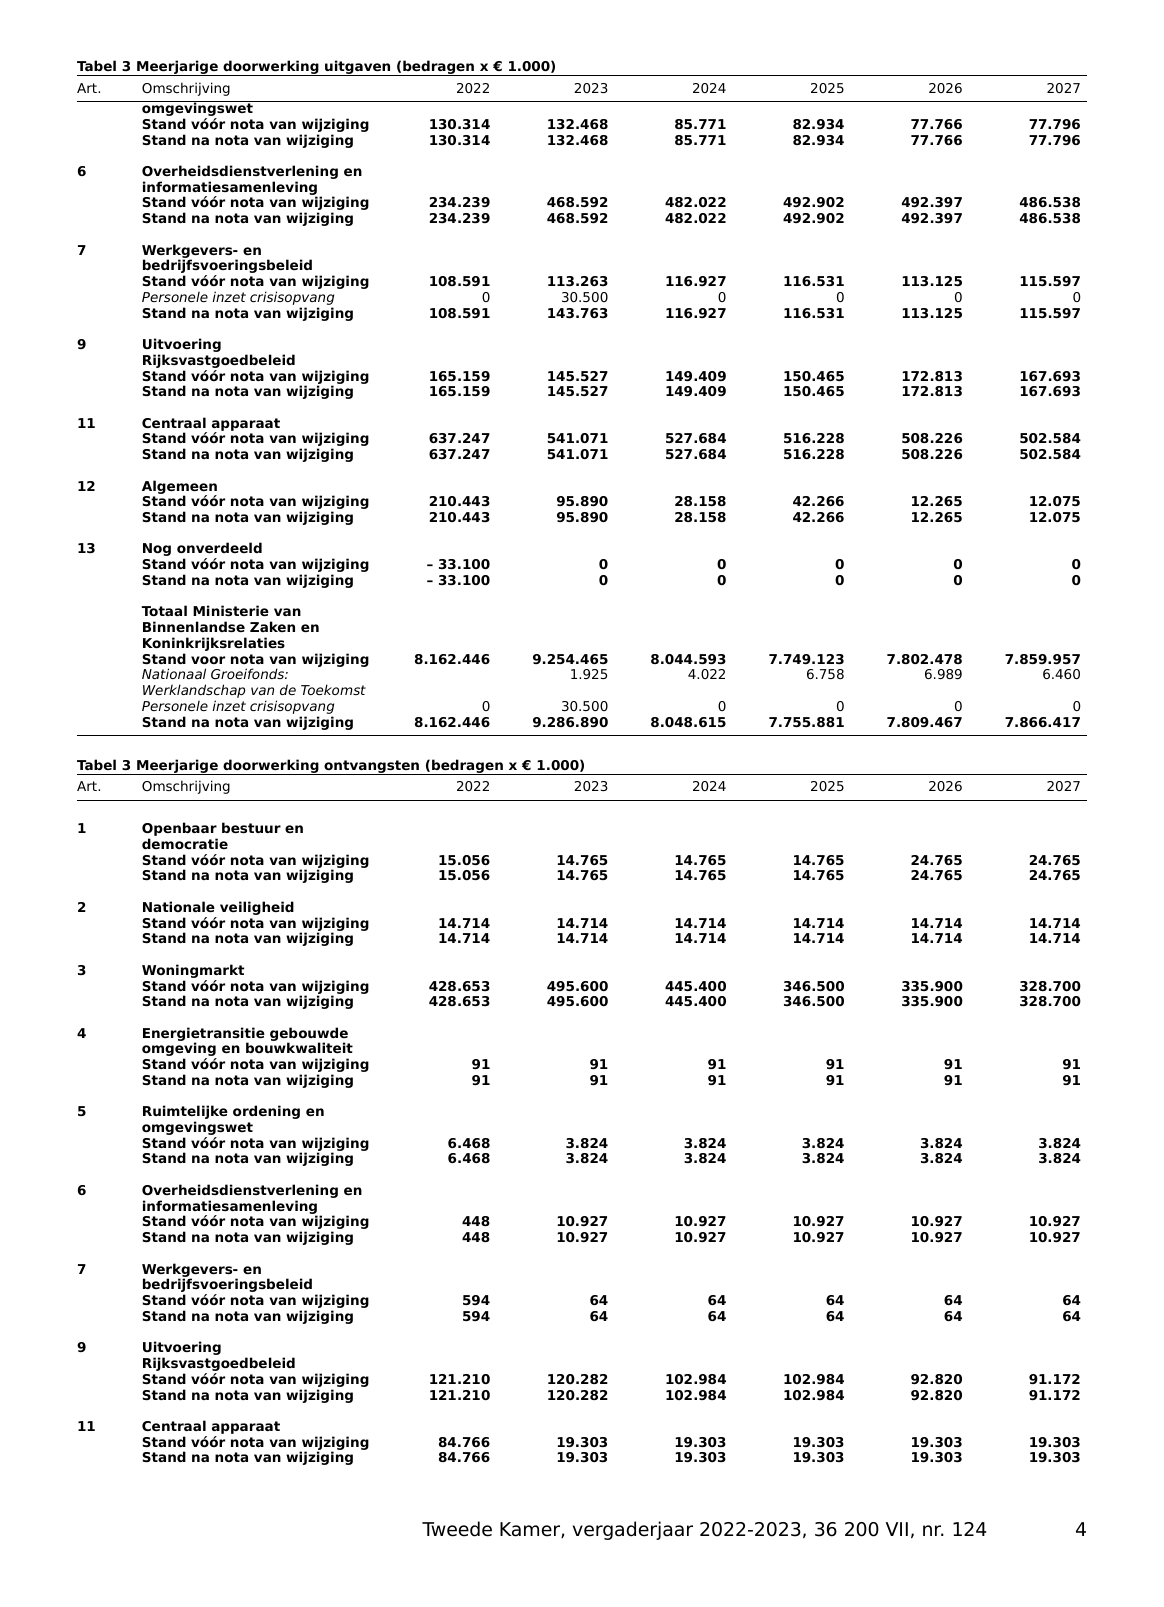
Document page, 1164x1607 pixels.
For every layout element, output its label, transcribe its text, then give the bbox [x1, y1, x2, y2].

table_cell Stand na nota van wijziging [136, 573, 378, 588]
table_cell [732, 164, 850, 195]
table_cell [732, 416, 850, 431]
table_cell [496, 541, 614, 557]
table_cell 495.600 [496, 978, 614, 994]
table_cell Algemeen [136, 479, 378, 494]
table_cell Stand na nota van wijziging [136, 133, 378, 148]
table_cell [969, 463, 1087, 478]
table_cell [969, 884, 1087, 900]
table_cell [77, 148, 136, 164]
table_cell 0 [969, 290, 1087, 305]
table_cell 102.984 [614, 1372, 732, 1387]
table_cell [496, 1340, 614, 1372]
table_cell [378, 1183, 496, 1214]
table_cell [969, 801, 1087, 821]
table_cell 492.397 [850, 195, 968, 211]
table_cell Ruimtelijke ordening en omgevingswet [136, 1104, 378, 1136]
table_cell [614, 164, 732, 195]
table_cell [496, 463, 614, 478]
table_cell [77, 651, 136, 667]
table_cell Uitvoering Rijksvastgoedbeleid [136, 337, 378, 368]
table_cell [496, 947, 614, 963]
table_cell [732, 541, 850, 557]
table_cell 113.125 [850, 305, 968, 321]
table_cell 0 [850, 573, 968, 588]
table_cell [496, 1089, 614, 1104]
table_cell 335.900 [850, 978, 968, 994]
table_cell [496, 337, 614, 368]
table_cell 210.443 [378, 510, 496, 526]
table_cell [969, 227, 1087, 242]
table_cell 19.303 [496, 1435, 614, 1450]
table_cell 9 [77, 337, 136, 368]
table_cell 6.468 [378, 1136, 496, 1151]
table_cell Totaal Ministerie van Binnenlandse Zaken en Koninkrijksrelaties [136, 604, 378, 651]
table_cell [732, 1340, 850, 1372]
table_cell [614, 1104, 732, 1136]
table_cell 7.809.467 [850, 714, 968, 735]
table_cell 91 [969, 1073, 1087, 1088]
table_cell 85.771 [614, 133, 732, 148]
table_cell 64 [850, 1293, 968, 1309]
table_cell [496, 821, 614, 852]
table_cell 91.172 [969, 1387, 1087, 1403]
table_cell 9 [77, 1340, 136, 1372]
table_cell [77, 463, 136, 478]
table_cell 24.765 [969, 853, 1087, 868]
table_cell [136, 801, 378, 821]
table_cell [732, 526, 850, 541]
table_cell [732, 1089, 850, 1104]
table_cell 82.934 [732, 117, 850, 132]
table_cell [378, 463, 496, 478]
table_cell [136, 1089, 378, 1104]
table_cell 541.071 [496, 447, 614, 463]
table_cell [496, 1104, 614, 1136]
table_cell 14.714 [732, 931, 850, 947]
table_cell 2025 [732, 76, 850, 101]
table_cell Stand vóór nota van wijziging [136, 1435, 378, 1450]
table_cell 3.824 [969, 1136, 1087, 1151]
table_cell 508.226 [850, 431, 968, 447]
table_cell 527.684 [614, 431, 732, 447]
table_cell 64 [969, 1293, 1087, 1309]
table_cell [77, 573, 136, 588]
table_cell [614, 884, 732, 900]
table_cell Stand na nota van wijziging [136, 868, 378, 884]
table_cell 0 [969, 573, 1087, 588]
table_cell [969, 148, 1087, 164]
table_cell [614, 526, 732, 541]
table_cell 1 [77, 821, 136, 852]
table_cell Stand vóór nota van wijziging [136, 557, 378, 573]
table_cell Stand vóór nota van wijziging [136, 1057, 378, 1073]
table_cell [496, 1324, 614, 1340]
table_cell 2022 [378, 76, 496, 101]
table_cell 346.500 [732, 978, 850, 994]
table_cell 516.228 [732, 447, 850, 463]
table_cell Stand vóór nota van wijziging [136, 1293, 378, 1309]
table_cell 4 [77, 1026, 136, 1057]
table_cell 91 [378, 1057, 496, 1073]
table_cell Stand na nota van wijziging [136, 1073, 378, 1088]
table_cell [378, 1403, 496, 1419]
table_cell [378, 801, 496, 821]
table_header Tabel 3 Meerjarige doorwerking uitgaven (bedragen x € 1.000) [77, 59, 1087, 75]
table_cell [496, 1419, 614, 1434]
table_cell 10.927 [614, 1214, 732, 1230]
table_cell 7.866.417 [969, 714, 1087, 735]
table_cell [378, 1324, 496, 1340]
table_cell [614, 963, 732, 978]
table_cell [850, 900, 968, 915]
table_cell [378, 604, 496, 651]
table_cell [77, 1387, 136, 1403]
table_cell [77, 1450, 136, 1466]
table_cell 115.597 [969, 305, 1087, 321]
table_cell [496, 102, 614, 117]
table_cell 3.824 [614, 1151, 732, 1167]
table_cell [850, 102, 968, 117]
table_cell [969, 1324, 1087, 1340]
table_cell [77, 510, 136, 526]
table_cell 91 [732, 1073, 850, 1088]
table_cell [77, 305, 136, 321]
table_cell [850, 227, 968, 242]
table_cell 3.824 [732, 1151, 850, 1167]
table_cell 19.303 [850, 1435, 968, 1450]
table_cell Stand na nota van wijziging [136, 1450, 378, 1466]
table_cell 0 [614, 699, 732, 714]
table_cell 10.927 [496, 1214, 614, 1230]
table_cell [496, 801, 614, 821]
table_cell [732, 801, 850, 821]
table_cell [77, 290, 136, 305]
table_cell 14.714 [614, 915, 732, 931]
table_cell 19.303 [732, 1435, 850, 1450]
table_cell [136, 1246, 378, 1261]
table_cell [378, 667, 496, 699]
table_cell [496, 164, 614, 195]
table_cell [77, 1010, 136, 1026]
table_cell Stand vóór nota van wijziging [136, 915, 378, 931]
table_cell 14.714 [378, 931, 496, 947]
table_cell [496, 227, 614, 242]
table_cell 2027 [969, 76, 1087, 101]
table_cell 492.902 [732, 195, 850, 211]
table_cell [969, 821, 1087, 852]
table_cell [614, 1089, 732, 1104]
table_cell 14.714 [732, 915, 850, 931]
table_cell [77, 1324, 136, 1340]
table_cell Stand na nota van wijziging [136, 1230, 378, 1246]
table_cell Omschrijving [136, 775, 378, 799]
table_cell [77, 1057, 136, 1073]
table_cell [136, 1403, 378, 1419]
table_cell 1.925 [496, 667, 614, 699]
table_cell 6 [77, 164, 136, 195]
table_cell [136, 463, 378, 478]
table_cell 0 [496, 573, 614, 588]
table_cell [77, 853, 136, 868]
table_cell Nog onverdeeld [136, 541, 378, 557]
table_cell [969, 963, 1087, 978]
table_cell 4.022 [614, 667, 732, 699]
table_cell 0 [969, 557, 1087, 573]
table_cell 13 [77, 541, 136, 557]
table_cell 14.765 [732, 853, 850, 868]
table_cell [378, 102, 496, 117]
table_cell [732, 589, 850, 604]
table_cell 12.075 [969, 510, 1087, 526]
table_cell 12.265 [850, 510, 968, 526]
table_cell [77, 1089, 136, 1104]
table_cell Omschrijving [136, 76, 378, 101]
table_cell Art. [77, 76, 136, 101]
table_cell Overheidsdienstverlening en informatiesamenleving [136, 164, 378, 195]
table_cell 14.765 [614, 853, 732, 868]
table_cell 6 [77, 1183, 136, 1214]
table_cell 2027 [969, 775, 1087, 799]
table_cell 91.172 [969, 1372, 1087, 1387]
table_cell [614, 1167, 732, 1183]
table_cell 14.714 [614, 931, 732, 947]
table_cell [77, 714, 136, 735]
table_cell 12 [77, 479, 136, 494]
table_cell [496, 416, 614, 431]
table_cell [850, 321, 968, 337]
table_cell [614, 479, 732, 494]
table_cell [378, 589, 496, 604]
table_cell [496, 526, 614, 541]
table_cell 468.592 [496, 211, 614, 227]
table_cell 102.984 [732, 1387, 850, 1403]
table_cell 0 [378, 699, 496, 714]
table_cell [496, 1167, 614, 1183]
table_cell 445.400 [614, 978, 732, 994]
table_cell 172.813 [850, 384, 968, 400]
table_cell 2026 [850, 775, 968, 799]
table_cell [732, 337, 850, 368]
table_cell 335.900 [850, 994, 968, 1010]
table_cell 234.239 [378, 211, 496, 227]
table_cell [614, 589, 732, 604]
table_cell 64 [614, 1309, 732, 1324]
table_cell 15.056 [378, 868, 496, 884]
table_cell 2023 [496, 775, 614, 799]
table_cell [378, 526, 496, 541]
table_cell [378, 963, 496, 978]
table_cell [969, 1167, 1087, 1183]
table_cell [732, 1026, 850, 1057]
table_cell Stand vóór nota van wijziging [136, 978, 378, 994]
table_cell 3.824 [969, 1151, 1087, 1167]
table_cell [732, 1324, 850, 1340]
table_cell 130.314 [378, 133, 496, 148]
table_cell 64 [850, 1309, 968, 1324]
table_cell 7.802.478 [850, 651, 968, 667]
table_cell [77, 431, 136, 447]
table_cell [732, 821, 850, 852]
table_cell 8.044.593 [614, 651, 732, 667]
table_cell 2 [77, 900, 136, 915]
table_cell [136, 947, 378, 963]
table_cell 42.266 [732, 494, 850, 510]
table_cell 0 [378, 290, 496, 305]
table_cell 8.162.446 [378, 651, 496, 667]
table_cell 10.927 [969, 1230, 1087, 1246]
table_cell 3.824 [496, 1151, 614, 1167]
table_cell [850, 1104, 968, 1136]
table_cell 210.443 [378, 494, 496, 510]
table_cell [850, 1246, 968, 1261]
table_cell Stand na nota van wijziging [136, 447, 378, 463]
table_cell Stand voor nota van wijziging [136, 651, 378, 667]
table_cell [732, 604, 850, 651]
table_cell 14.714 [496, 915, 614, 931]
table_cell [850, 1010, 968, 1026]
table_cell 64 [496, 1309, 614, 1324]
table_cell 24.765 [850, 853, 968, 868]
table_cell Werkgevers- en bedrijfsvoeringsbeleid [136, 243, 378, 274]
table_cell [614, 1183, 732, 1214]
table_cell [614, 337, 732, 368]
table_cell 10.927 [496, 1230, 614, 1246]
table_cell [850, 1167, 968, 1183]
table_cell 19.303 [732, 1450, 850, 1466]
table_cell 116.531 [732, 305, 850, 321]
table_cell [969, 1183, 1087, 1214]
table_cell 527.684 [614, 447, 732, 463]
table_cell [496, 321, 614, 337]
table_cell [77, 447, 136, 463]
table_cell [732, 947, 850, 963]
table_cell [614, 1261, 732, 1293]
table_cell [77, 117, 136, 132]
table_cell [850, 963, 968, 978]
table_cell 130.314 [378, 117, 496, 132]
table_cell 14.765 [614, 868, 732, 884]
table_cell 42.266 [732, 510, 850, 526]
table_cell Stand vóór nota van wijziging [136, 431, 378, 447]
table_cell Nationale veiligheid [136, 900, 378, 915]
table_cell [732, 1419, 850, 1434]
table_cell [732, 400, 850, 416]
table_cell [496, 148, 614, 164]
table_cell 172.813 [850, 368, 968, 384]
table_cell Personele inzet crisisopvang [136, 290, 378, 305]
table_cell 0 [614, 290, 732, 305]
table_cell [969, 1261, 1087, 1293]
table_cell 14.714 [850, 931, 968, 947]
table_cell [969, 1026, 1087, 1057]
table_cell 77.766 [850, 133, 968, 148]
table_cell [77, 1435, 136, 1450]
table_cell [378, 821, 496, 852]
table_cell [77, 1246, 136, 1261]
table_cell omgevingswet [136, 102, 378, 117]
table_cell [77, 1372, 136, 1387]
table_cell [496, 589, 614, 604]
table_cell 3.824 [850, 1151, 968, 1167]
table_cell 7.755.881 [732, 714, 850, 735]
table_cell 11 [77, 1419, 136, 1434]
table_cell [496, 1403, 614, 1419]
table_cell 594 [378, 1309, 496, 1324]
table_cell 115.597 [969, 274, 1087, 290]
table_cell 5 [77, 1104, 136, 1136]
table_cell [378, 243, 496, 274]
table_cell [850, 148, 968, 164]
table_cell [496, 604, 614, 651]
table_cell [732, 463, 850, 478]
table_cell 9.286.890 [496, 714, 614, 735]
table_cell 8.048.615 [614, 714, 732, 735]
table_cell Art. [77, 775, 136, 799]
table_cell 482.022 [614, 211, 732, 227]
table_cell 165.159 [378, 368, 496, 384]
table_cell [77, 589, 136, 604]
table_cell 0 [732, 573, 850, 588]
table_cell 85.771 [614, 117, 732, 132]
table_cell 486.538 [969, 195, 1087, 211]
table_cell Stand vóór nota van wijziging [136, 274, 378, 290]
table_cell [77, 1214, 136, 1230]
table_cell 91 [614, 1073, 732, 1088]
table_cell 6.989 [850, 667, 968, 699]
table_cell 15.056 [378, 853, 496, 868]
table_cell [732, 884, 850, 900]
table_cell [378, 416, 496, 431]
table_cell [732, 1183, 850, 1214]
table_cell 165.159 [378, 384, 496, 400]
table_cell 132.468 [496, 117, 614, 132]
table_cell 8.162.446 [378, 714, 496, 735]
table_cell Stand na nota van wijziging [136, 931, 378, 947]
table_cell 149.409 [614, 368, 732, 384]
table_cell [732, 1010, 850, 1026]
table_cell 64 [732, 1309, 850, 1324]
table_cell [77, 667, 136, 699]
table_cell 2026 [850, 76, 968, 101]
table_cell 19.303 [496, 1450, 614, 1466]
table_cell [496, 963, 614, 978]
table_cell 113.263 [496, 274, 614, 290]
table_cell Stand na nota van wijziging [136, 994, 378, 1010]
table_cell [136, 589, 378, 604]
table_cell [850, 947, 968, 963]
table_cell 328.700 [969, 978, 1087, 994]
table_cell 28.158 [614, 494, 732, 510]
table_cell 28.158 [614, 510, 732, 526]
table_cell [732, 1246, 850, 1261]
table_cell 482.022 [614, 195, 732, 211]
table_cell [732, 321, 850, 337]
table_cell 0 [850, 557, 968, 573]
table_cell [136, 1167, 378, 1183]
table_cell [378, 884, 496, 900]
table_cell [850, 1324, 968, 1340]
table_cell 448 [378, 1214, 496, 1230]
table_cell Werkgevers- en bedrijfsvoeringsbeleid [136, 1261, 378, 1293]
table_cell [378, 1010, 496, 1026]
table_cell [850, 416, 968, 431]
table_cell 3.824 [614, 1136, 732, 1151]
table_cell 6.758 [732, 667, 850, 699]
table_cell 91 [496, 1057, 614, 1073]
table_cell [614, 416, 732, 431]
table_cell [77, 1403, 136, 1419]
table_cell 0 [496, 557, 614, 573]
table_cell [77, 526, 136, 541]
table_cell [969, 1246, 1087, 1261]
table_cell [496, 400, 614, 416]
table_cell 121.210 [378, 1372, 496, 1387]
table_cell 3 [77, 963, 136, 978]
table_cell [496, 1010, 614, 1026]
table_cell 84.766 [378, 1450, 496, 1466]
table_cell [969, 416, 1087, 431]
table_cell [969, 1403, 1087, 1419]
table_cell [614, 1403, 732, 1419]
table_cell Personele inzet crisisopvang [136, 699, 378, 714]
table_cell [614, 243, 732, 274]
table_cell 502.584 [969, 447, 1087, 463]
table_cell Stand vóór nota van wijziging [136, 1136, 378, 1151]
table_cell [850, 1403, 968, 1419]
table_cell [378, 541, 496, 557]
table_cell 102.984 [732, 1372, 850, 1387]
table_cell 116.927 [614, 305, 732, 321]
table_cell [77, 368, 136, 384]
table_cell [136, 1010, 378, 1026]
table_cell [378, 1261, 496, 1293]
table_cell [850, 479, 968, 494]
table_cell 77.766 [850, 117, 968, 132]
table_cell 64 [614, 1293, 732, 1309]
table_cell 7 [77, 1261, 136, 1293]
table_cell [614, 102, 732, 117]
table_cell [732, 102, 850, 117]
table_cell 7 [77, 243, 136, 274]
table_cell [136, 321, 378, 337]
table_cell [969, 1104, 1087, 1136]
table_cell [850, 400, 968, 416]
table_cell 516.228 [732, 431, 850, 447]
table_cell Stand na nota van wijziging [136, 1387, 378, 1403]
table_cell Centraal apparaat [136, 1419, 378, 1434]
table_cell 14.765 [732, 868, 850, 884]
table_cell 30.500 [496, 699, 614, 714]
table_cell 116.531 [732, 274, 850, 290]
table_cell [850, 526, 968, 541]
table_cell 14.714 [969, 915, 1087, 931]
table_cell 14.714 [969, 931, 1087, 947]
table_cell [378, 148, 496, 164]
table_cell [969, 1340, 1087, 1372]
table_cell [850, 1089, 968, 1104]
table_cell [77, 1230, 136, 1246]
table_cell 508.226 [850, 447, 968, 463]
table_cell 637.247 [378, 431, 496, 447]
table_cell [496, 884, 614, 900]
table_cell [850, 541, 968, 557]
table_cell 328.700 [969, 994, 1087, 1010]
table_cell [969, 1010, 1087, 1026]
table_cell 91 [732, 1057, 850, 1073]
table_cell 113.125 [850, 274, 968, 290]
table_cell 445.400 [614, 994, 732, 1010]
table_cell 30.500 [496, 290, 614, 305]
table_cell 19.303 [969, 1435, 1087, 1450]
table_cell [732, 243, 850, 274]
table_cell 495.600 [496, 994, 614, 1010]
table_cell 3.824 [496, 1136, 614, 1151]
table_cell [496, 1183, 614, 1214]
table_cell 95.890 [496, 510, 614, 526]
table_cell 91 [496, 1073, 614, 1088]
table_cell Stand na nota van wijziging [136, 305, 378, 321]
table_cell 2024 [614, 775, 732, 799]
table_cell 91 [614, 1057, 732, 1073]
table_cell [969, 1089, 1087, 1104]
table_cell 486.538 [969, 211, 1087, 227]
table_cell 92.820 [850, 1372, 968, 1387]
table_cell Stand na nota van wijziging [136, 384, 378, 400]
table_cell [378, 1026, 496, 1057]
table_cell 150.465 [732, 368, 850, 384]
table_cell Stand vóór nota van wijziging [136, 195, 378, 211]
table_cell 428.653 [378, 978, 496, 994]
table_cell 637.247 [378, 447, 496, 463]
table_cell 3.824 [732, 1136, 850, 1151]
table_cell [850, 821, 968, 852]
table_cell 19.303 [614, 1435, 732, 1450]
table_cell Stand vóór nota van wijziging [136, 368, 378, 384]
table_cell [77, 699, 136, 714]
table_cell [136, 400, 378, 416]
table_cell Stand vóór nota van wijziging [136, 117, 378, 132]
table_cell [77, 321, 136, 337]
table_cell [77, 557, 136, 573]
table_cell 428.653 [378, 994, 496, 1010]
table_cell [378, 400, 496, 416]
table_cell 167.693 [969, 368, 1087, 384]
table_header Tabel 3 Meerjarige doorwerking ontvangsten (bedragen x € 1.000) [77, 758, 1087, 773]
table_cell [77, 227, 136, 242]
table_cell 108.591 [378, 305, 496, 321]
table_cell [850, 243, 968, 274]
table_cell [969, 400, 1087, 416]
table_cell 448 [378, 1230, 496, 1246]
table_cell [496, 243, 614, 274]
table_cell [614, 801, 732, 821]
table_cell 10.927 [732, 1230, 850, 1246]
table_cell [77, 868, 136, 884]
table_cell 468.592 [496, 195, 614, 211]
table_cell [614, 148, 732, 164]
table_cell 0 [614, 573, 732, 588]
table_cell [969, 589, 1087, 604]
table_cell [378, 1246, 496, 1261]
table_cell [850, 1261, 968, 1293]
table_cell [614, 400, 732, 416]
table_cell 120.282 [496, 1372, 614, 1387]
table_cell [77, 884, 136, 900]
table_cell [850, 1419, 968, 1434]
table_cell 64 [496, 1293, 614, 1309]
table_cell Overheidsdienstverlening en informatiesamenleving [136, 1183, 378, 1214]
table_cell [496, 1246, 614, 1261]
table_cell 145.527 [496, 368, 614, 384]
table_cell [614, 541, 732, 557]
table_cell [77, 384, 136, 400]
table_cell [614, 900, 732, 915]
table_cell Stand vóór nota van wijziging [136, 1214, 378, 1230]
table_cell 77.796 [969, 133, 1087, 148]
table_cell [732, 227, 850, 242]
table_cell 6.468 [378, 1151, 496, 1167]
table_cell [378, 1089, 496, 1104]
table_cell [496, 1261, 614, 1293]
table_cell 77.796 [969, 117, 1087, 132]
table_cell [969, 243, 1087, 274]
table_cell [850, 337, 968, 368]
table_cell [77, 1309, 136, 1324]
table_cell [136, 148, 378, 164]
table_cell 102.984 [614, 1387, 732, 1403]
table_cell [969, 900, 1087, 915]
table_cell 64 [732, 1293, 850, 1309]
table_cell [850, 1183, 968, 1214]
table_cell [136, 1324, 378, 1340]
table_cell [378, 337, 496, 368]
table_cell [77, 1151, 136, 1167]
table_cell [496, 900, 614, 915]
table_cell 167.693 [969, 384, 1087, 400]
table_cell 95.890 [496, 494, 614, 510]
table_cell 14.765 [496, 853, 614, 868]
table_cell [614, 604, 732, 651]
table_cell 492.397 [850, 211, 968, 227]
table_cell [77, 274, 136, 290]
table_cell [614, 1324, 732, 1340]
table_cell 19.303 [850, 1450, 968, 1466]
table_cell [850, 801, 968, 821]
table_cell [77, 1136, 136, 1151]
table_cell 10.927 [614, 1230, 732, 1246]
table_cell [969, 526, 1087, 541]
table_cell [136, 526, 378, 541]
table_cell [77, 494, 136, 510]
table_cell [77, 994, 136, 1010]
table_cell [136, 884, 378, 900]
table_cell [77, 947, 136, 963]
table_cell 92.820 [850, 1387, 968, 1403]
table_cell 0 [969, 699, 1087, 714]
table_cell 132.468 [496, 133, 614, 148]
table_cell [378, 1167, 496, 1183]
table_cell [496, 479, 614, 494]
table_cell [77, 978, 136, 994]
table_cell [378, 321, 496, 337]
table_cell 14.714 [378, 915, 496, 931]
table_cell [614, 321, 732, 337]
table_cell [378, 164, 496, 195]
table_cell [77, 211, 136, 227]
table_cell 7.859.957 [969, 651, 1087, 667]
table_cell 346.500 [732, 994, 850, 1010]
table_cell [378, 1340, 496, 1372]
table_cell Stand vóór nota van wijziging [136, 494, 378, 510]
table_cell [77, 1293, 136, 1309]
table_cell 541.071 [496, 431, 614, 447]
table_cell [732, 479, 850, 494]
table_cell [77, 915, 136, 931]
table_cell [614, 1026, 732, 1057]
table_cell 84.766 [378, 1435, 496, 1450]
table_cell [614, 1246, 732, 1261]
table_cell 14.765 [496, 868, 614, 884]
table_cell [850, 604, 968, 651]
table_cell [850, 164, 968, 195]
table_cell 91 [378, 1073, 496, 1088]
table_cell [969, 479, 1087, 494]
table_cell 594 [378, 1293, 496, 1309]
table_cell [378, 1419, 496, 1434]
table_cell 24.765 [850, 868, 968, 884]
table_cell [77, 1167, 136, 1183]
table_cell 10.927 [850, 1230, 968, 1246]
table_cell 12.265 [850, 494, 968, 510]
table_cell Uitvoering Rijksvastgoedbeleid [136, 1340, 378, 1372]
table_cell [378, 479, 496, 494]
table_cell [732, 963, 850, 978]
table_cell [850, 884, 968, 900]
table_cell [136, 227, 378, 242]
table_cell [732, 1403, 850, 1419]
table_cell 11 [77, 416, 136, 431]
table_cell 0 [732, 699, 850, 714]
table_cell [77, 195, 136, 211]
table_cell [732, 148, 850, 164]
table_cell [614, 947, 732, 963]
table_cell Energietransitie gebouwde omgeving en bouwkwaliteit [136, 1026, 378, 1057]
table_cell 0 [732, 557, 850, 573]
table_cell Stand na nota van wijziging [136, 510, 378, 526]
table_cell 19.303 [614, 1450, 732, 1466]
table_cell 64 [969, 1309, 1087, 1324]
table_cell [732, 900, 850, 915]
table_cell 120.282 [496, 1387, 614, 1403]
table_cell Stand na nota van wijziging [136, 211, 378, 227]
table_cell 108.591 [378, 274, 496, 290]
table_cell [77, 801, 136, 821]
table_cell 12.075 [969, 494, 1087, 510]
table_cell – 33.100 [378, 557, 496, 573]
table_cell [77, 400, 136, 416]
table_cell 10.927 [850, 1214, 968, 1230]
table_cell Nationaal Groeifonds: Werklandschap van de Toekomst [136, 667, 378, 699]
table_cell [77, 931, 136, 947]
table_cell [614, 227, 732, 242]
table_cell 24.765 [969, 868, 1087, 884]
table_cell 82.934 [732, 133, 850, 148]
table_cell Stand vóór nota van wijziging [136, 1372, 378, 1387]
table_cell [614, 1419, 732, 1434]
table_cell 2023 [496, 76, 614, 101]
table_cell [77, 1073, 136, 1088]
table_cell 2024 [614, 76, 732, 101]
table_cell 91 [969, 1057, 1087, 1073]
table_cell 0 [850, 699, 968, 714]
table_cell 116.927 [614, 274, 732, 290]
table_cell 7.749.123 [732, 651, 850, 667]
table_cell [378, 947, 496, 963]
table_cell 234.239 [378, 195, 496, 211]
table_cell 14.714 [850, 915, 968, 931]
table_cell [378, 900, 496, 915]
table_cell 492.902 [732, 211, 850, 227]
table_cell Stand na nota van wijziging [136, 1309, 378, 1324]
table_cell 0 [850, 290, 968, 305]
table_cell 10.927 [969, 1214, 1087, 1230]
table_cell 2025 [732, 775, 850, 799]
table_cell [614, 821, 732, 852]
table_cell [850, 1340, 968, 1372]
table_cell 2022 [378, 775, 496, 799]
table_cell [77, 604, 136, 651]
table_cell [850, 463, 968, 478]
table_cell [732, 1261, 850, 1293]
table_cell [969, 541, 1087, 557]
table_cell [378, 227, 496, 242]
table_cell 91 [850, 1057, 968, 1073]
table_cell [732, 1104, 850, 1136]
table_cell Openbaar bestuur en democratie [136, 821, 378, 852]
table_cell 6.460 [969, 667, 1087, 699]
table_cell 0 [614, 557, 732, 573]
table_cell Centraal apparaat [136, 416, 378, 431]
table_cell 150.465 [732, 384, 850, 400]
table_cell Stand na nota van wijziging [136, 1151, 378, 1167]
table_cell 14.714 [496, 931, 614, 947]
table_cell [614, 1010, 732, 1026]
table_cell [969, 947, 1087, 963]
table_cell [378, 1104, 496, 1136]
table_cell 91 [850, 1073, 968, 1088]
table_cell [969, 321, 1087, 337]
table_cell 19.303 [969, 1450, 1087, 1466]
table_cell [969, 102, 1087, 117]
table_cell [77, 102, 136, 117]
table_cell 143.763 [496, 305, 614, 321]
table_cell [77, 133, 136, 148]
table_cell [969, 337, 1087, 368]
table_cell 0 [732, 290, 850, 305]
table_cell [969, 1419, 1087, 1434]
table_cell 145.527 [496, 384, 614, 400]
table_cell [732, 1167, 850, 1183]
table_cell 10.927 [732, 1214, 850, 1230]
table_cell 502.584 [969, 431, 1087, 447]
table_cell [496, 1026, 614, 1057]
table_cell [850, 589, 968, 604]
table_cell [969, 604, 1087, 651]
table_cell [850, 1026, 968, 1057]
table_cell Stand vóór nota van wijziging [136, 853, 378, 868]
table_cell [969, 164, 1087, 195]
table_cell – 33.100 [378, 573, 496, 588]
table_cell Woningmarkt [136, 963, 378, 978]
table_cell [614, 1340, 732, 1372]
table_cell [614, 463, 732, 478]
table_cell 3.824 [850, 1136, 968, 1151]
table_cell 9.254.465 [496, 651, 614, 667]
table_cell 149.409 [614, 384, 732, 400]
table_cell 121.210 [378, 1387, 496, 1403]
table_cell Stand na nota van wijziging [136, 714, 378, 735]
